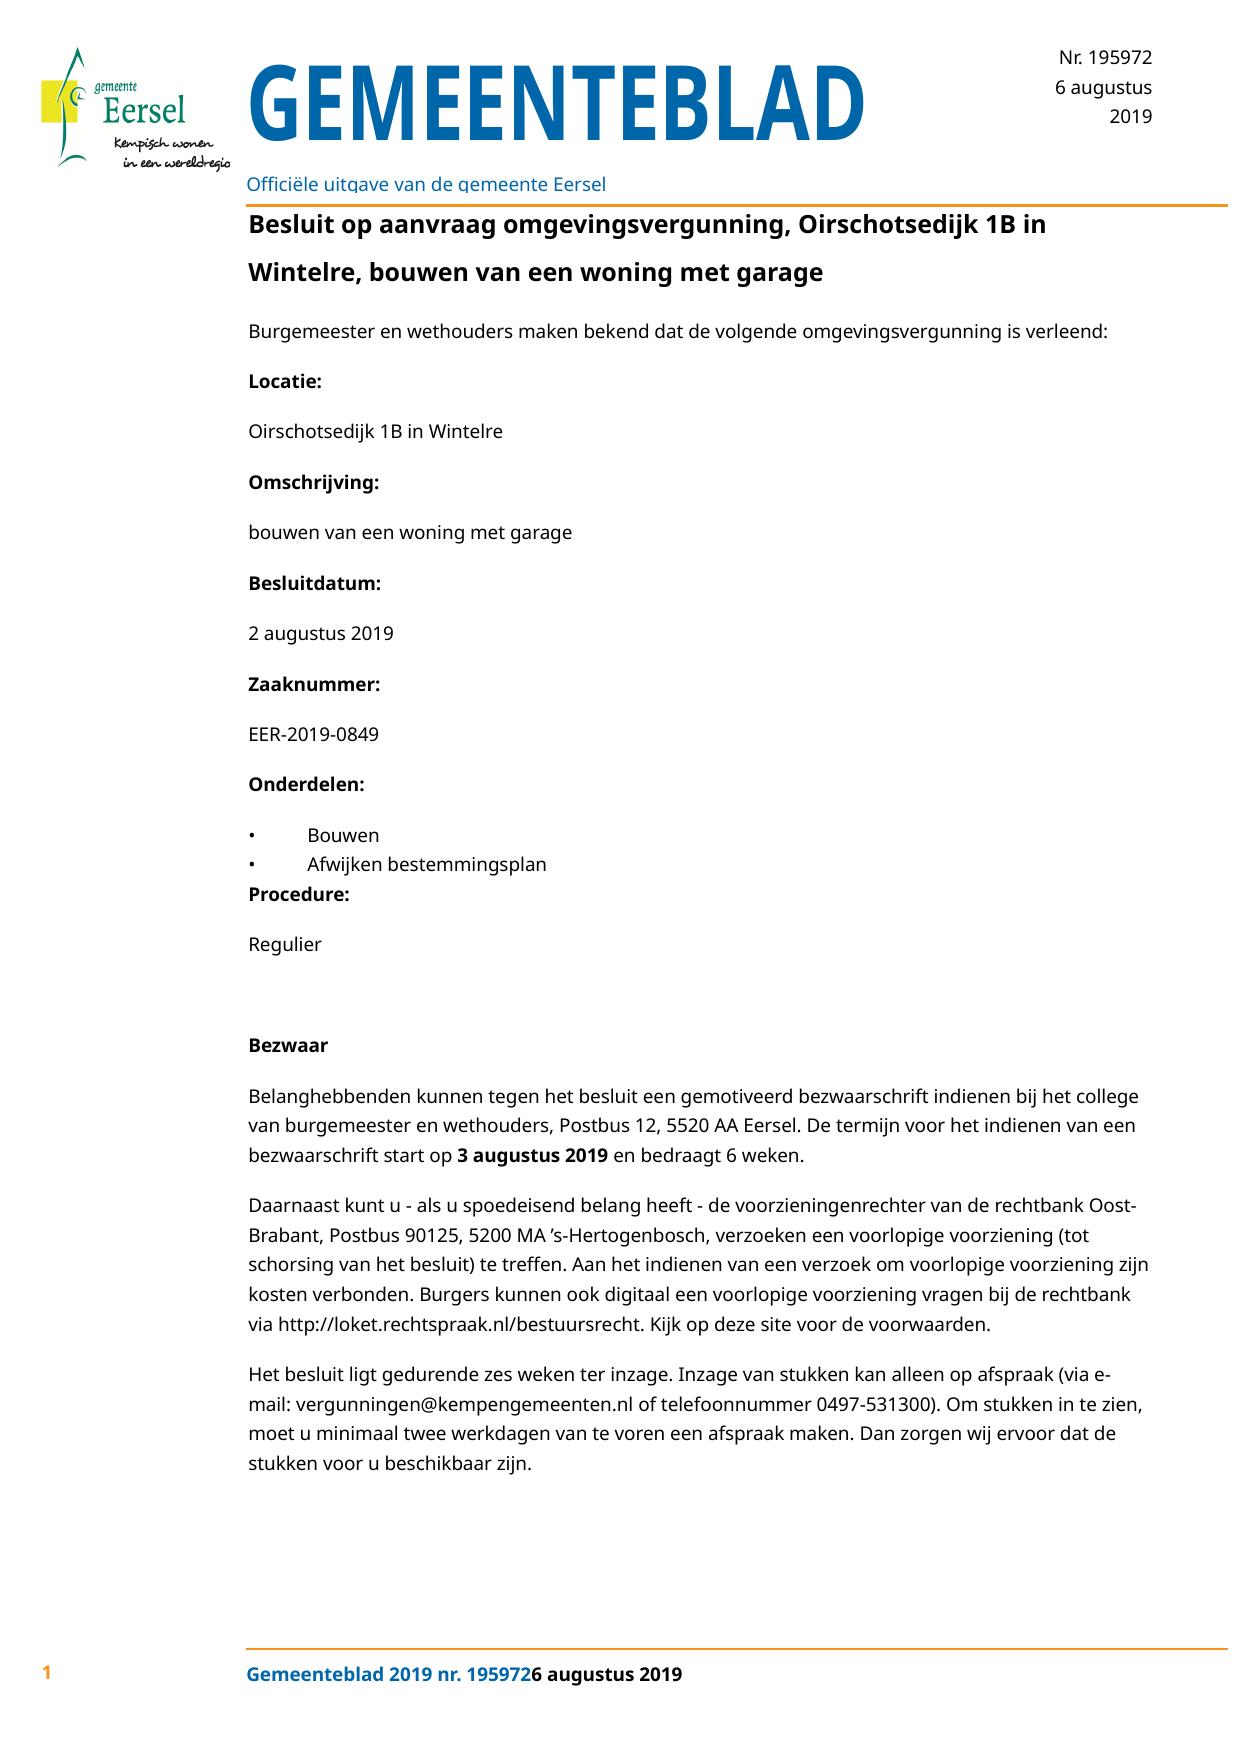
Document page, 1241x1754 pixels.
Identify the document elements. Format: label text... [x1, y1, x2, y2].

text Burgemeester en wethouders maken bekend dat de volgende omgevingsvergunning is verleend: [248, 318, 1152, 344]
text Daarnaast kunt u - als u spoedeisend belang heeft - de voorzieningenrechter van de rechtbank Oost-Brabant, Postbus 90125, 5200 MA ’s-Hertogenbosch, verzoeken een voorlopige voorziening (tot schorsing van het besluit) te treffen. Aan het indienen van een verzoek om voorlopige voorziening zijn kosten verbonden. Burgers kunnen ook digitaal een voorlopige voorziening vragen bij de rechtbank via http://loket.rechtspraak.nl/bestuursrecht. Kijk op deze site voor de voorwaarden. [248, 1192, 1152, 1337]
text Belanghebbenden kunnen tegen het besluit een gemotiveerd bezwaarschrift indienen bij het college van burgemeester en wethouders, Postbus 12, 5520 AA Eersel. De termijn voor het indienen van een bezwaarschrift start op 3 augustus 2019 en bedraagt 6 weken. [248, 1083, 1152, 1168]
text Locatie: [248, 368, 1152, 394]
text bouwen van een woning met garage [248, 519, 1152, 545]
text 2 augustus 2019 [248, 620, 1152, 646]
text Zaaknummer: [248, 671, 1152, 697]
text EER-2019-0849 [248, 721, 1152, 747]
text Regulier [248, 932, 1152, 957]
text Besluit op aanvraag omgevingsvergunning, Oirschotsedijk 1B in Wintelre, bouwen van een woning met garage [248, 207, 1152, 288]
text Het besluit ligt gedurende zes weken ter inzage. Inzage van stukken kan alleen op afspraak (via e-mail: vergunningen@kempengemeenten.nl of telefoonnummer 0497-531300). Om stukken in te zien, moet u minimaal twee werkdagen van te voren een afspraak maken. Dan zorgen wij ervoor dat de stukken voor u beschikbaar zijn. [248, 1361, 1152, 1476]
text Besluitdatum: [248, 570, 1152, 596]
text Procedure: [248, 881, 1152, 907]
list Bouwen [248, 822, 1152, 848]
text Omschrijving: [248, 469, 1152, 495]
text Bezwaar [248, 1032, 1152, 1058]
text Onderdelen: [248, 772, 1152, 797]
picture [41, 47, 231, 172]
list Afwijken bestemmingsplan [248, 852, 1152, 877]
text Oirschotsedijk 1B in Wintelre [248, 419, 1152, 444]
